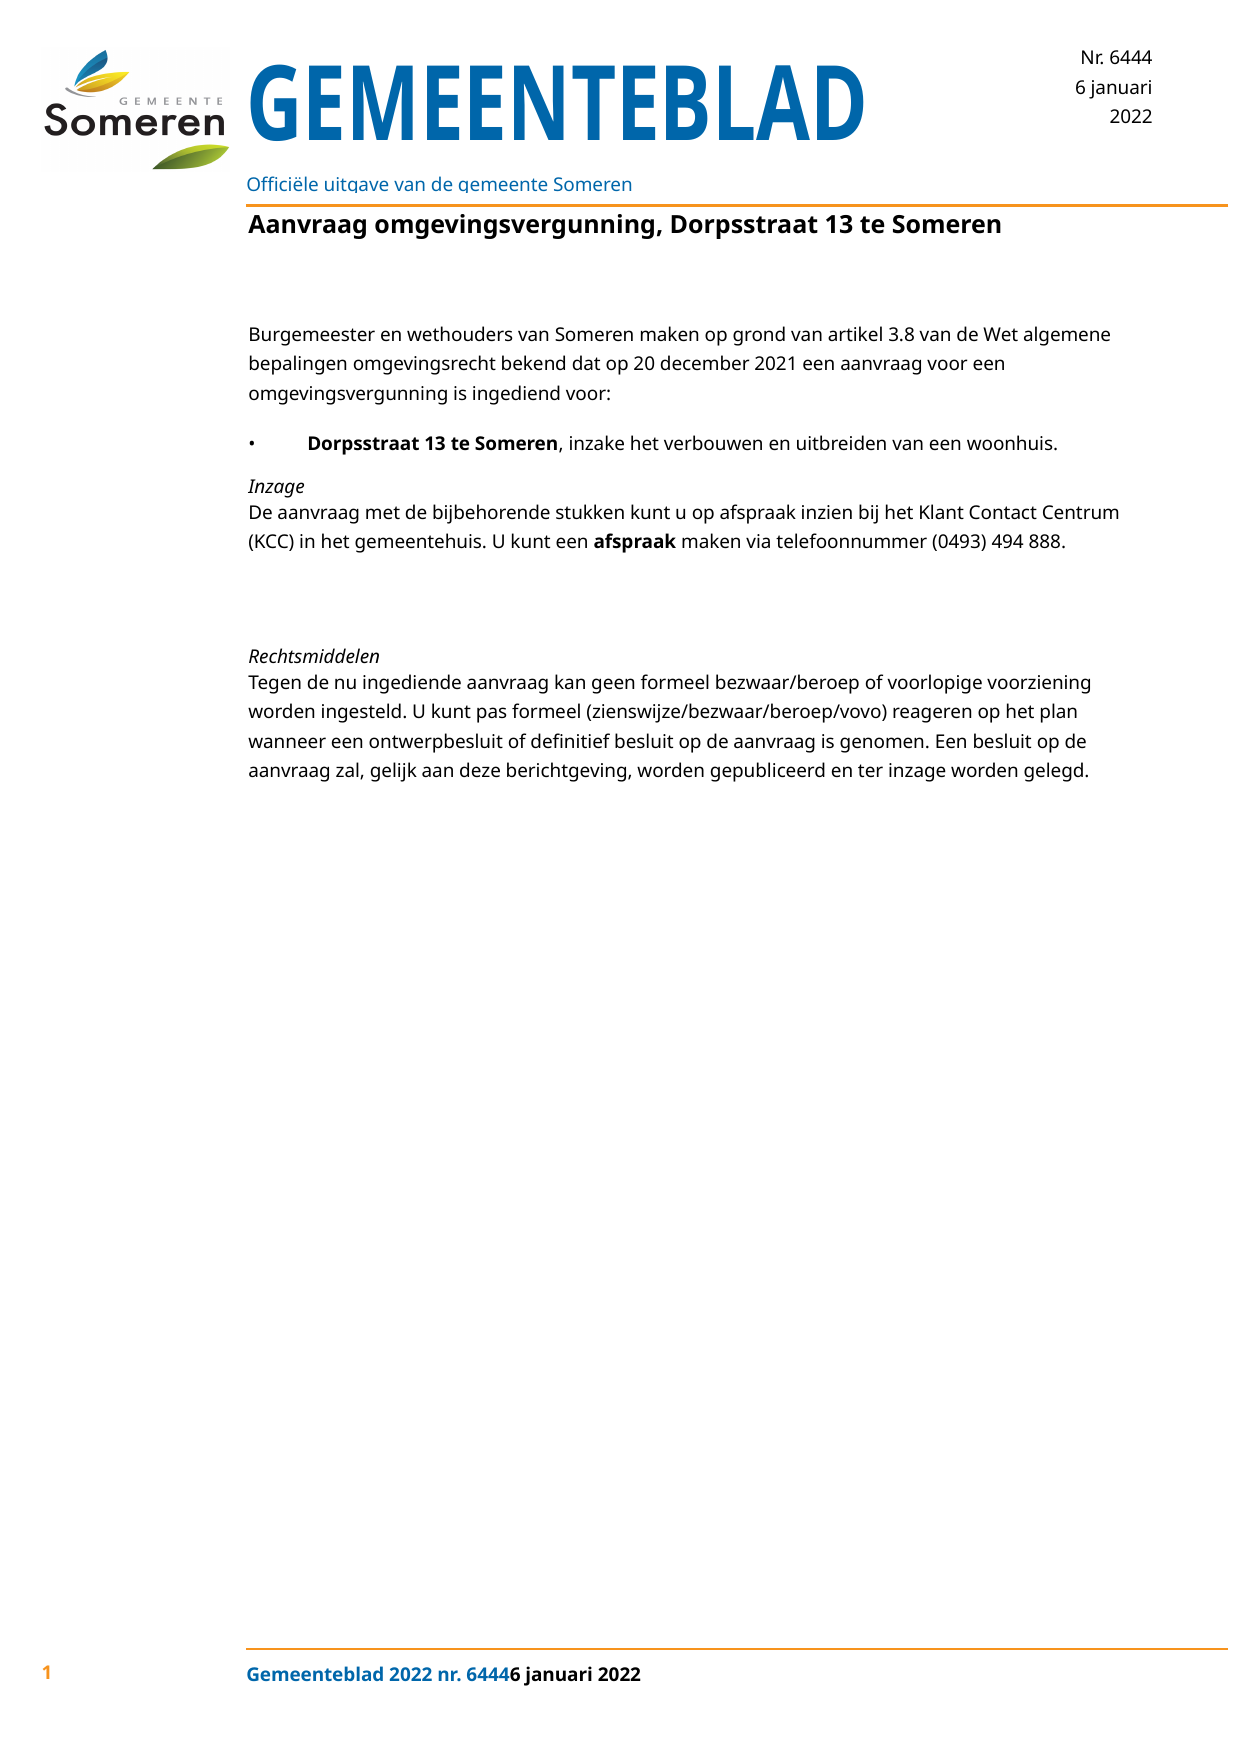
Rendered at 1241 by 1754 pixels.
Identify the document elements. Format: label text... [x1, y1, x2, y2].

text Rechtsmiddelen [248, 643, 1152, 669]
text Aanvraag omgevingsvergunning, Dorpsstraat 13 te Someren [248, 207, 1152, 241]
picture [41, 47, 231, 172]
text Inzage [248, 473, 1152, 499]
text De aanvraag met de bijbehorende stukken kunt u op afspraak inzien bij het Klant Contact Centrum (KCC) in het gemeentehuis. U kunt een afspraak maken via telefoonnummer (0493) 494 888. [248, 499, 1152, 554]
text Tegen de nu ingediende aanvraag kan geen formeel bezwaar/beroep of voorlopige voorziening worden ingesteld. U kunt pas formeel (zienswijze/bezwaar/beroep/vovo) reageren op het plan wanneer een ontwerpbesluit of definitief besluit op de aanvraag is genomen. Een besluit op de aanvraag zal, gelijk aan deze berichtgeving, worden gepubliceerd en ter inzage worden gelegd. [248, 669, 1152, 783]
text Burgemeester en wethouders van Someren maken op grond van artikel 3.8 van de Wet algemene bepalingen omgevingsrecht bekend dat op 20 december 2021 een aanvraag voor een omgevingsvergunning is ingediend voor: [248, 321, 1152, 406]
list Dorpsstraat 13 te Someren, inzake het verbouwen en uitbreiden van een woonhuis. [248, 430, 1152, 456]
